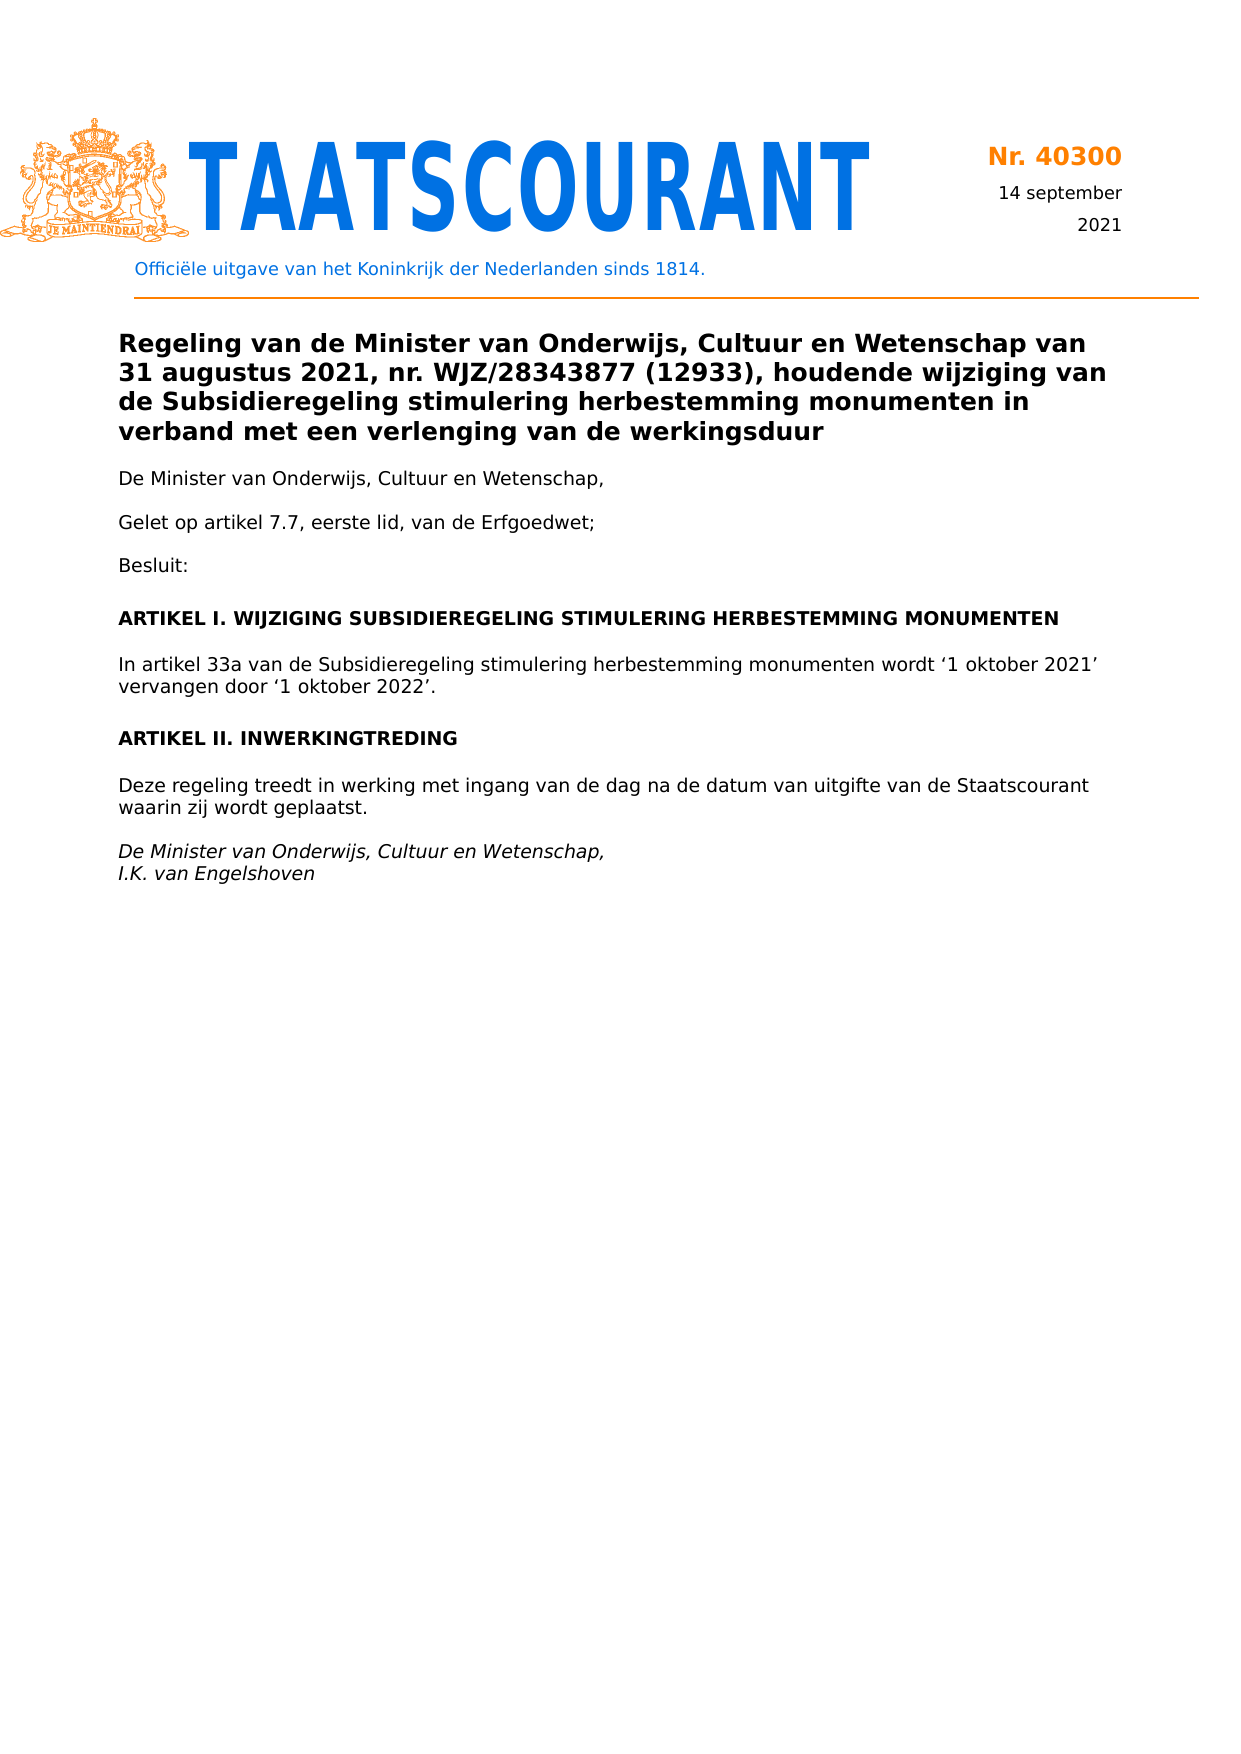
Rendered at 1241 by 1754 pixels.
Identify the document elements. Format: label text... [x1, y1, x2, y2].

table_header [0, 242, 134, 297]
text De Minister van Onderwijs, Cultuur en Wetenschap, I.K. van Engelshoven [118, 841, 1122, 885]
subtitle Regeling van de Minister van Onderwijs, Cultuur en Wetenschap van 31 augustus 2021, nr. WJZ/28343877 (12933), houdende wijziging van de Subsidieregeling stimulering herbestemming monumenten in verband met een verlenging van de werkingsduur [118, 329, 1122, 446]
table_cell 2021 [939, 209, 1199, 259]
picture [0, 118, 189, 242]
text Besluit: [118, 555, 1122, 577]
table_cell 14 september [939, 177, 1199, 209]
text Gelet op artikel 7.7, eerste lid, van de Erfgoedwet; [118, 512, 1122, 533]
text Deze regeling treedt in werking met ingang van de dag na de datum van uitgifte van de Staatscourant waarin zij wordt geplaatst. [118, 775, 1122, 819]
text In artikel 33a van de Subsidieregeling stimulering herbestemming monumenten wordt ‘1 oktober 2021’ vervangen door ‘1 oktober 2022’. [118, 654, 1122, 698]
table_cell Officiële uitgave van het Koninkrijk der Nederlanden sinds 1814. [134, 259, 1199, 297]
table_header Nr. 40300 [939, 118, 1199, 177]
text De Minister van Onderwijs, Cultuur en Wetenschap, [118, 468, 1122, 490]
subtitle ARTIKEL II. INWERKINGTREDING [118, 728, 1122, 750]
table_header STAATSCOURANT [134, 118, 939, 259]
subtitle ARTIKEL I. WIJZIGING SUBSIDIEREGELING STIMULERING HERBESTEMMING MONUMENTEN [118, 607, 1122, 629]
